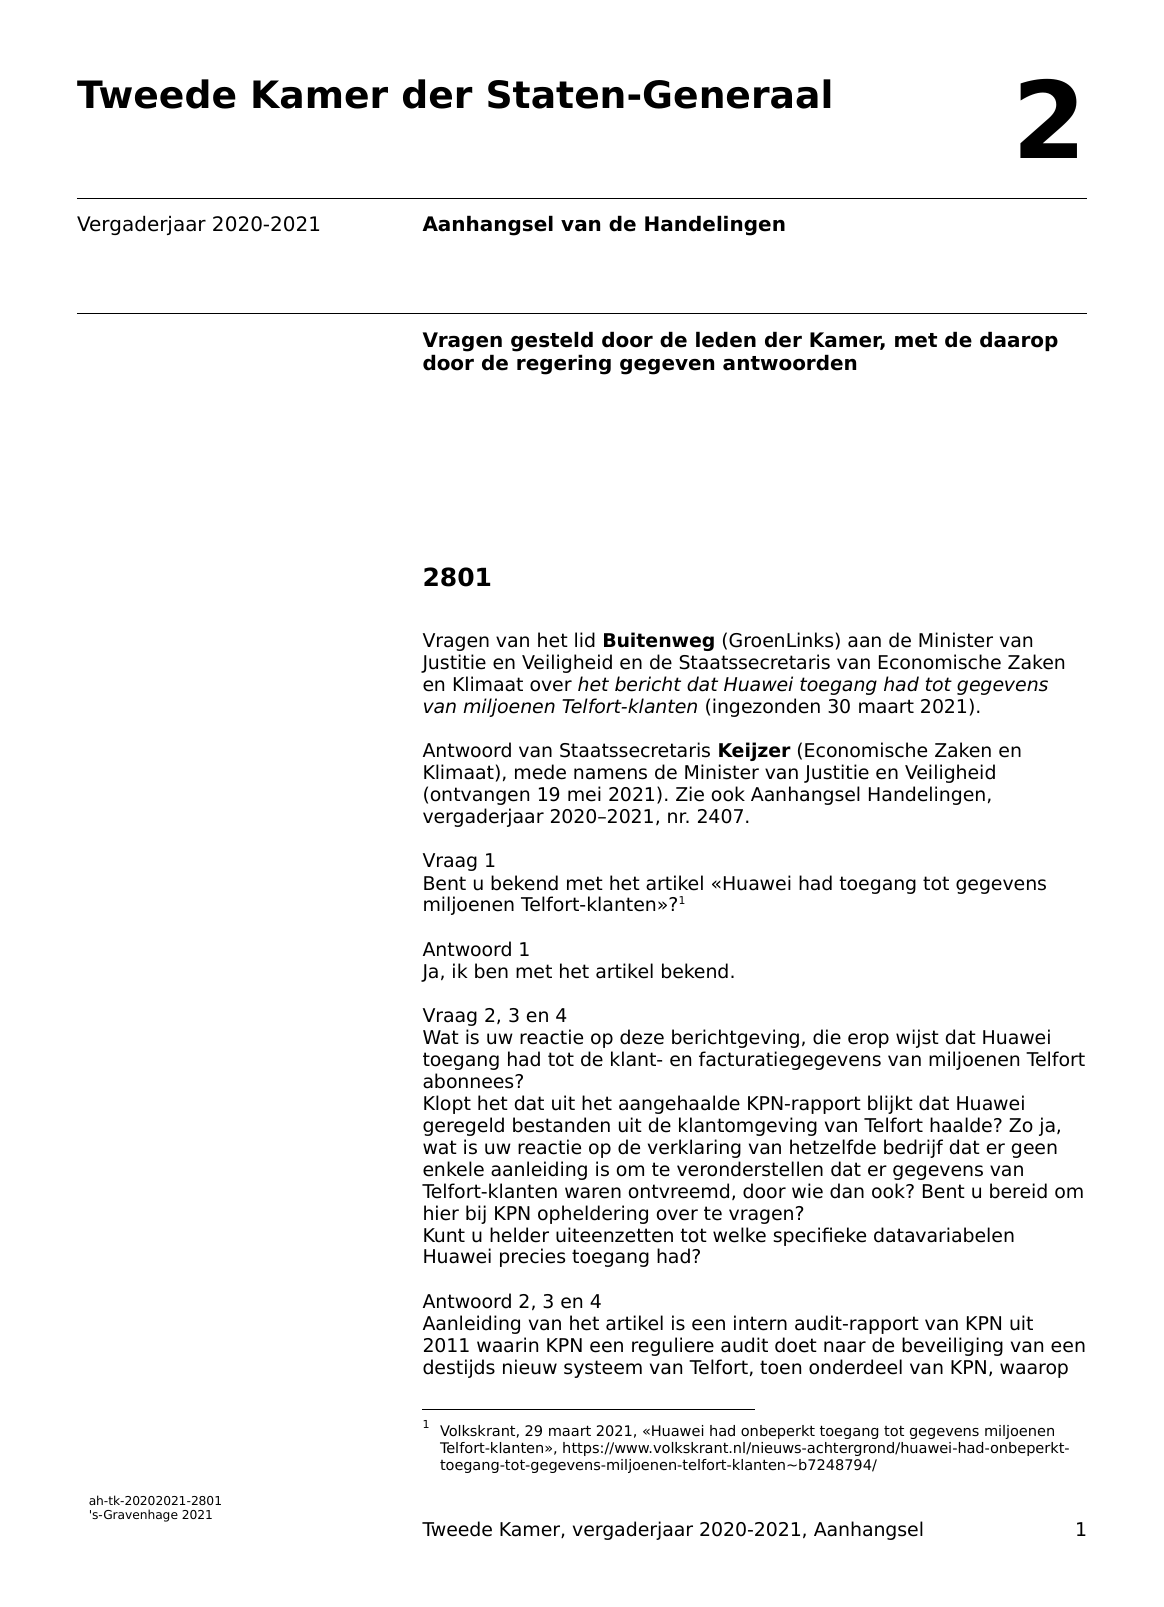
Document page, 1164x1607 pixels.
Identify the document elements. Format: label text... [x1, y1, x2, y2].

text Ja, ik ben met het artikel bekend. [422, 961, 1087, 982]
text Kunt u helder uiteenzetten tot welke specifieke datavariabelen Huawei precies toegang had? [422, 1224, 1087, 1268]
text Aanleiding van het artikel is een intern audit-rapport van KPN uit 2011 waarin KPN een reguliere audit doet naar de beveiliging van een destijds nieuw systeem van Telfort, toen onderdeel van KPN, waarop [422, 1313, 1087, 1378]
table_cell Aanhangsel van de Handelingen [422, 199, 1087, 313]
table_cell [77, 314, 422, 375]
text Antwoord 1 [422, 938, 1087, 961]
text Volkskrant, 29 maart 2021, «Huawei had onbeperkt toegang tot gegevens miljoenen Telfort-klanten», https://www.volkskrant.nl/nieuws-achtergrond/huawei-had-onbeperkt-toegang-tot-gegevens-miljoenen-telfort-klanten~b7248794/ [422, 1418, 1087, 1474]
text Klopt het dat uit het aangehaalde KPN-rapport blijkt dat Huawei geregeld bestanden uit de klantomgeving van Telfort haalde? Zo ja, wat is uw reactie op de verklaring van hetzelfde bedrijf dat er geen enkele aanleiding is om te veronderstellen dat er gegevens van Telfort-klanten waren ontvreemd, door wie dan ook? Bent u bereid om hier bij KPN opheldering over te vragen? [422, 1093, 1087, 1224]
table_cell Vragen gesteld door de leden der Kamer, met de daarop door de regering gegeven antwoorden [422, 314, 1087, 375]
text 2801 [422, 563, 1087, 592]
text Bent u bekend met het artikel «Huawei had toegang tot gegevens miljoenen Telfort-klanten»? [422, 872, 1087, 916]
text ah-tk-20202021-2801 [88, 1494, 323, 1508]
table_header 2 [886, 59, 1087, 198]
text Vraag 2, 3 en 4 [422, 1005, 1087, 1027]
text Antwoord van Staatssecretaris Keijzer (Economische Zaken en Klimaat), mede namens de Minister van Justitie en Veiligheid (ontvangen 19 mei 2021). Zie ook Aanhangsel Handelingen, vergaderjaar 2020–2021, nr. 2407. [422, 740, 1087, 828]
text Wat is uw reactie op deze berichtgeving, die erop wijst dat Huawei toegang had tot de klant- en facturatiegegevens van miljoenen Telfort abonnees? [422, 1027, 1087, 1093]
text 's-Gravenhage 2021 [88, 1508, 323, 1522]
text Vragen van het lid Buitenweg (GroenLinks) aan de Minister van Justitie en Veiligheid en de Staatssecretaris van Economische Zaken en Klimaat over het bericht dat Huawei toegang had tot gegevens van miljoenen Telfort-klanten (ingezonden 30 maart 2021). [422, 630, 1087, 718]
text Vraag 1 [422, 850, 1087, 872]
table_cell Vergaderjaar 2020-2021 [77, 199, 422, 313]
text Antwoord 2, 3 en 4 [422, 1291, 1087, 1313]
table_header Tweede Kamer der Staten-Generaal [77, 59, 886, 198]
